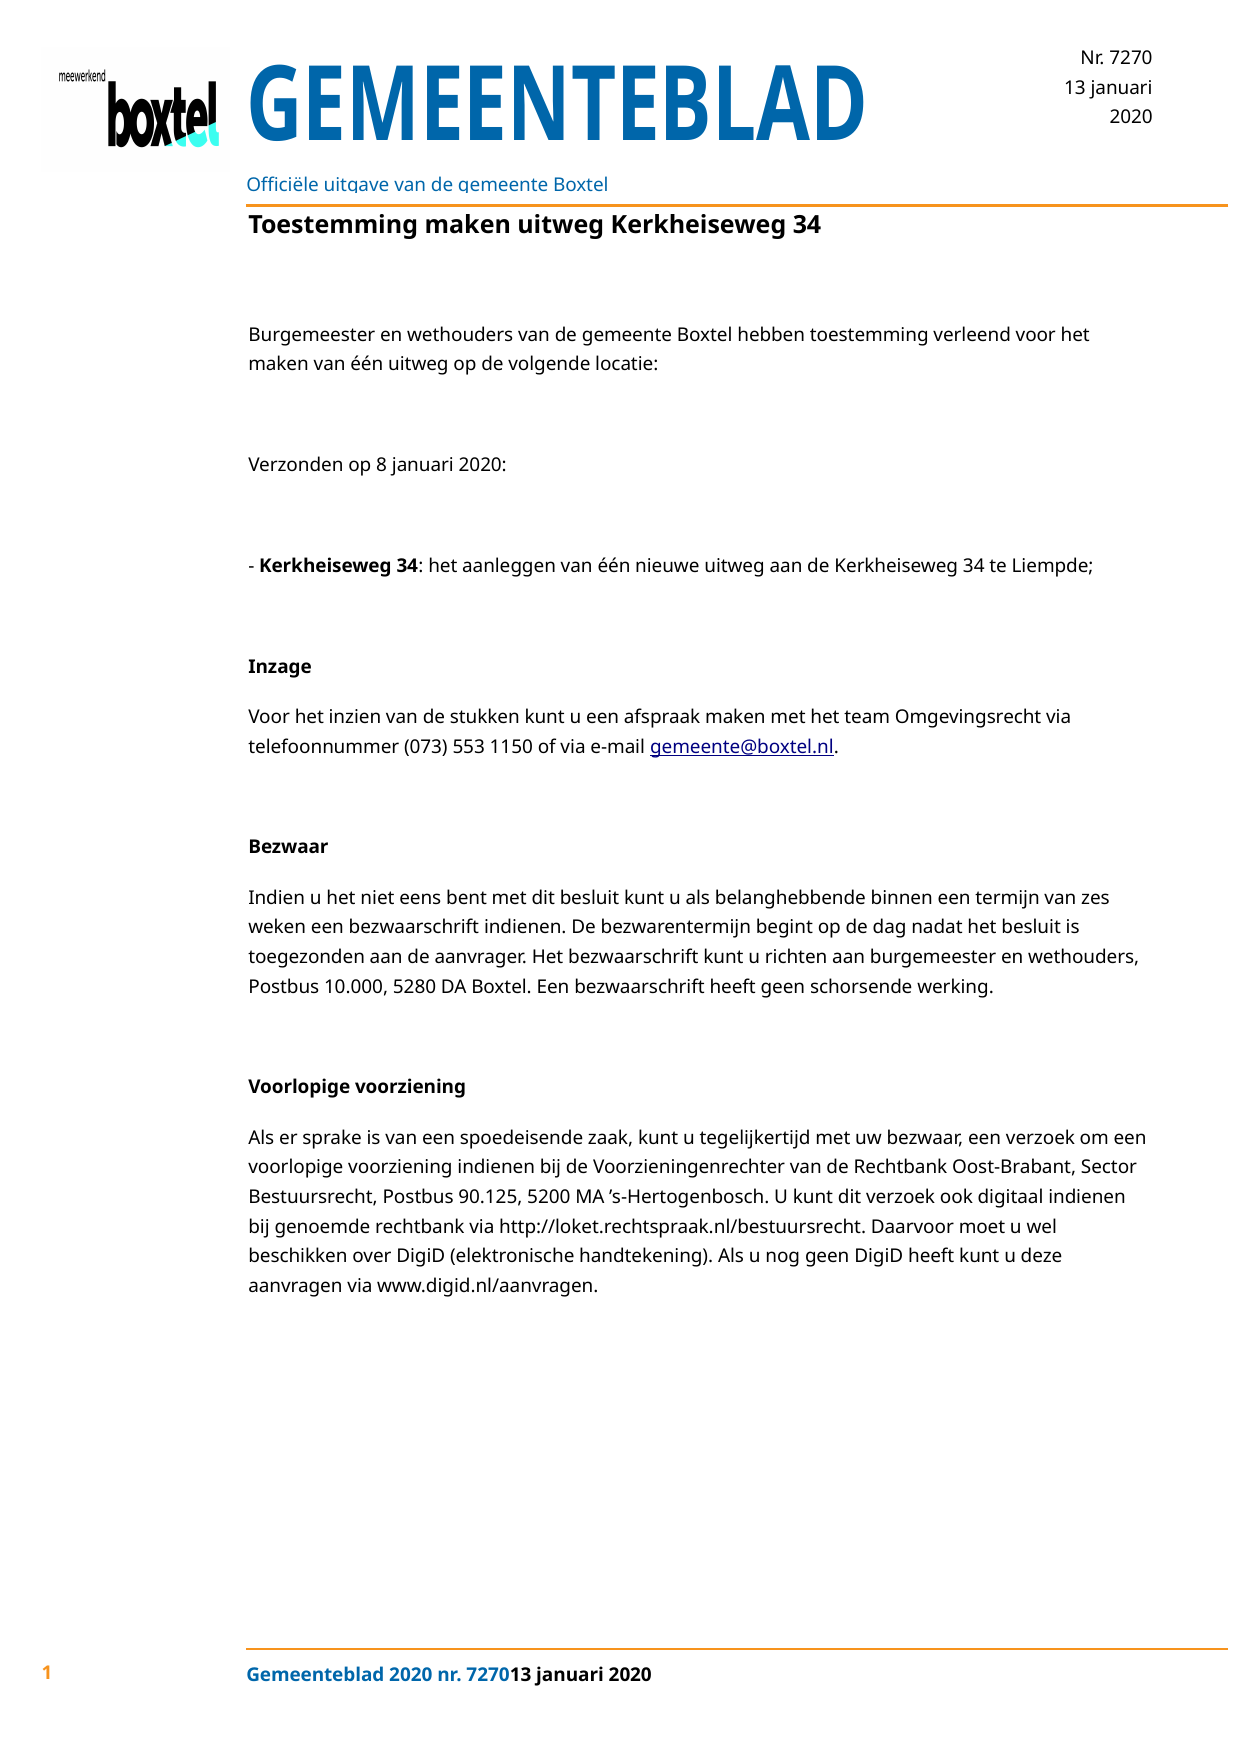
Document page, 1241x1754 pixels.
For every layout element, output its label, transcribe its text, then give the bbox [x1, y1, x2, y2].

text Toestemming maken uitweg Kerkheiseweg 34 [248, 207, 1152, 241]
picture [41, 47, 231, 172]
text Inzage [248, 653, 1152, 678]
text Als er sprake is van een spoedeisende zaak, kunt u tegelijkertijd met uw bezwaar, een verzoek om een voorlopige voorziening indienen bij de Voorzieningenrechter van de Rechtbank Oost-Brabant, Sector Bestuursrecht, Postbus 90.125, 5200 MA ’s-Hertogenbosch. U kunt dit verzoek ook digitaal indienen bij genoemde rechtbank via http://loket.rechtspraak.nl/bestuursrecht. Daarvoor moet u wel beschikken over DigiD (elektronische handtekening). Als u nog geen DigiD heeft kunt u deze aanvragen via www.digid.nl/aanvragen. [248, 1124, 1152, 1298]
text Voorlopige voorziening [248, 1074, 1152, 1099]
text Voor het inzien van de stukken kunt u een afspraak maken met het team Omgevingsrecht via telefoonnummer (073) 553 1150 of via e-mail gemeente@boxtel.nl. [248, 703, 1152, 758]
text Indien u het niet eens bent met dit besluit kunt u als belanghebbende binnen een termijn van zes weken een bezwaarschrift indienen. De bezwarentermijn begint op de dag nadat het besluit is toegezonden aan de aanvrager. Het bezwaarschrift kunt u richten aan burgemeester en wethouders, Postbus 10.000, 5280 DA Boxtel. Een bezwaarschrift heeft geen schorsende werking. [248, 884, 1152, 998]
text Bezwaar [248, 834, 1152, 859]
text Verzonden op 8 januari 2020: [248, 451, 1152, 477]
text Burgemeester en wethouders van de gemeente Boxtel hebben toestemming verleend voor het maken van één uitweg op de volgende locatie: [248, 321, 1152, 376]
text - Kerkheiseweg 34: het aanleggen van één nieuwe uitweg aan de Kerkheiseweg 34 te Liempde; [248, 552, 1152, 578]
